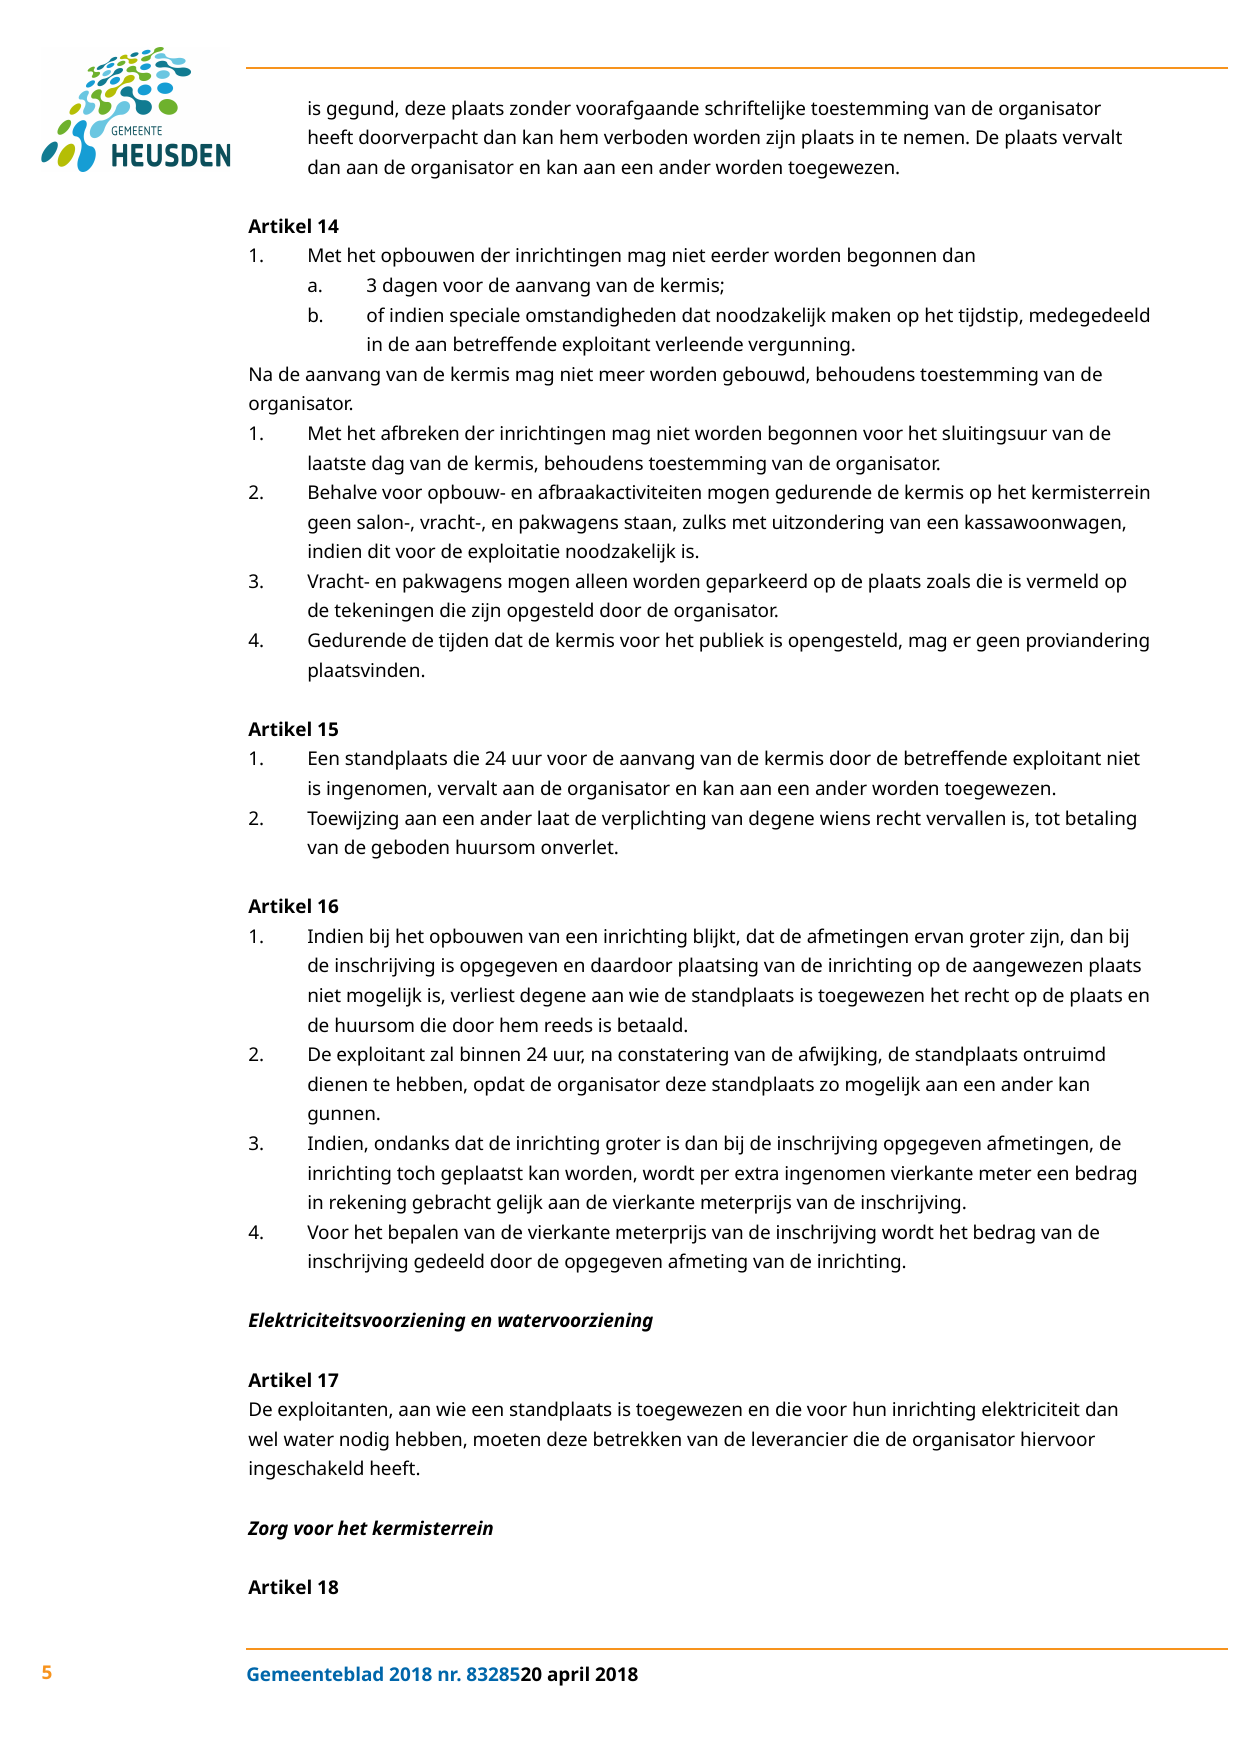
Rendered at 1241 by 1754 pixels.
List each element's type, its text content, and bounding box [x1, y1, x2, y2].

list Met het afbreken der inrichtingen mag niet worden begonnen voor het sluitingsuur van de laatste dag van de kermis, behoudens toestemming van de organisator. [248, 420, 1152, 476]
list De exploitant zal binnen 24 uur, na constatering van de afwijking, de standplaats ontruimd dienen te hebben, opdat de organisator deze standplaats zo mogelijk aan een ander kan gunnen. [248, 1041, 1152, 1126]
text Elektriciteitsvoorziening en watervoorziening [248, 1308, 1152, 1333]
list Met het opbouwen der inrichtingen mag niet eerder worden begonnen dan [248, 243, 1152, 268]
text Artikel 15 [248, 716, 1152, 742]
list Indien bij het opbouwen van een inrichting blijkt, dat de afmetingen ervan groter zijn, dan bij de inschrijving is opgegeven en daardoor plaatsing van de inrichting op de aangewezen plaats niet mogelijk is, verliest degene aan wie de standplaats is toegewezen het recht op de plaats en de huursom die door hem reeds is betaald. [248, 923, 1152, 1038]
text Artikel 14 [248, 213, 1152, 239]
list Gedurende de tijden dat de kermis voor het publiek is opengesteld, mag er geen proviandering plaatsvinden. [248, 627, 1152, 683]
text Na de aanvang van de kermis mag niet meer worden gebouwd, behoudens toestemming van de organisator. [248, 361, 1152, 416]
list is gegund, deze plaats zonder voorafgaande schriftelijke toestemming van de organisator heeft doorverpacht dan kan hem verboden worden zijn plaats in te nemen. De plaats vervalt dan aan de organisator en kan aan een ander worden toegewezen. [248, 95, 1152, 180]
text Artikel 18 [248, 1574, 1152, 1600]
list Voor het bepalen van de vierkante meterprijs van de inschrijving wordt het bedrag van de inschrijving gedeeld door de opgegeven afmeting van de inrichting. [248, 1219, 1152, 1274]
list Toewijzing aan een ander laat de verplichting van degene wiens recht vervallen is, tot betaling van de geboden huursom onverlet. [248, 805, 1152, 860]
list of indien speciale omstandigheden dat noodzakelijk maken op het tijdstip, medegedeeld in de aan betreffende exploitant verleende vergunning. [307, 302, 1152, 357]
list Vracht- en pakwagens mogen alleen worden geparkeerd op de plaats zoals die is vermeld op de tekeningen die zijn opgesteld door de organisator. [248, 568, 1152, 623]
picture [41, 47, 231, 172]
text De exploitanten, aan wie een standplaats is toegewezen en die voor hun inrichting elektriciteit dan wel water nodig hebben, moeten deze betrekken van de leverancier die de organisator hiervoor ingeschakeld heeft. [248, 1396, 1152, 1481]
list Behalve voor opbouw- en afbraakactiviteiten mogen gedurende de kermis op het kermisterrein geen salon-, vracht-, en pakwagens staan, zulks met uitzondering van een kassawoonwagen, indien dit voor de exploitatie noodzakelijk is. [248, 479, 1152, 564]
text Zorg voor het kermisterrein [248, 1515, 1152, 1541]
text Artikel 16 [248, 893, 1152, 919]
list 3 dagen voor de aanvang van de kermis; [307, 272, 1152, 298]
list Een standplaats die 24 uur voor de aanvang van de kermis door de betreffende exploitant niet is ingenomen, vervalt aan de organisator en kan aan een ander worden toegewezen. [248, 746, 1152, 801]
text Artikel 17 [248, 1367, 1152, 1393]
list Indien, ondanks dat de inrichting groter is dan bij de inschrijving opgegeven afmetingen, de inrichting toch geplaatst kan worden, wordt per extra ingenomen vierkante meter een bedrag in rekening gebracht gelijk aan de vierkante meterprijs van de inschrijving. [248, 1130, 1152, 1215]
